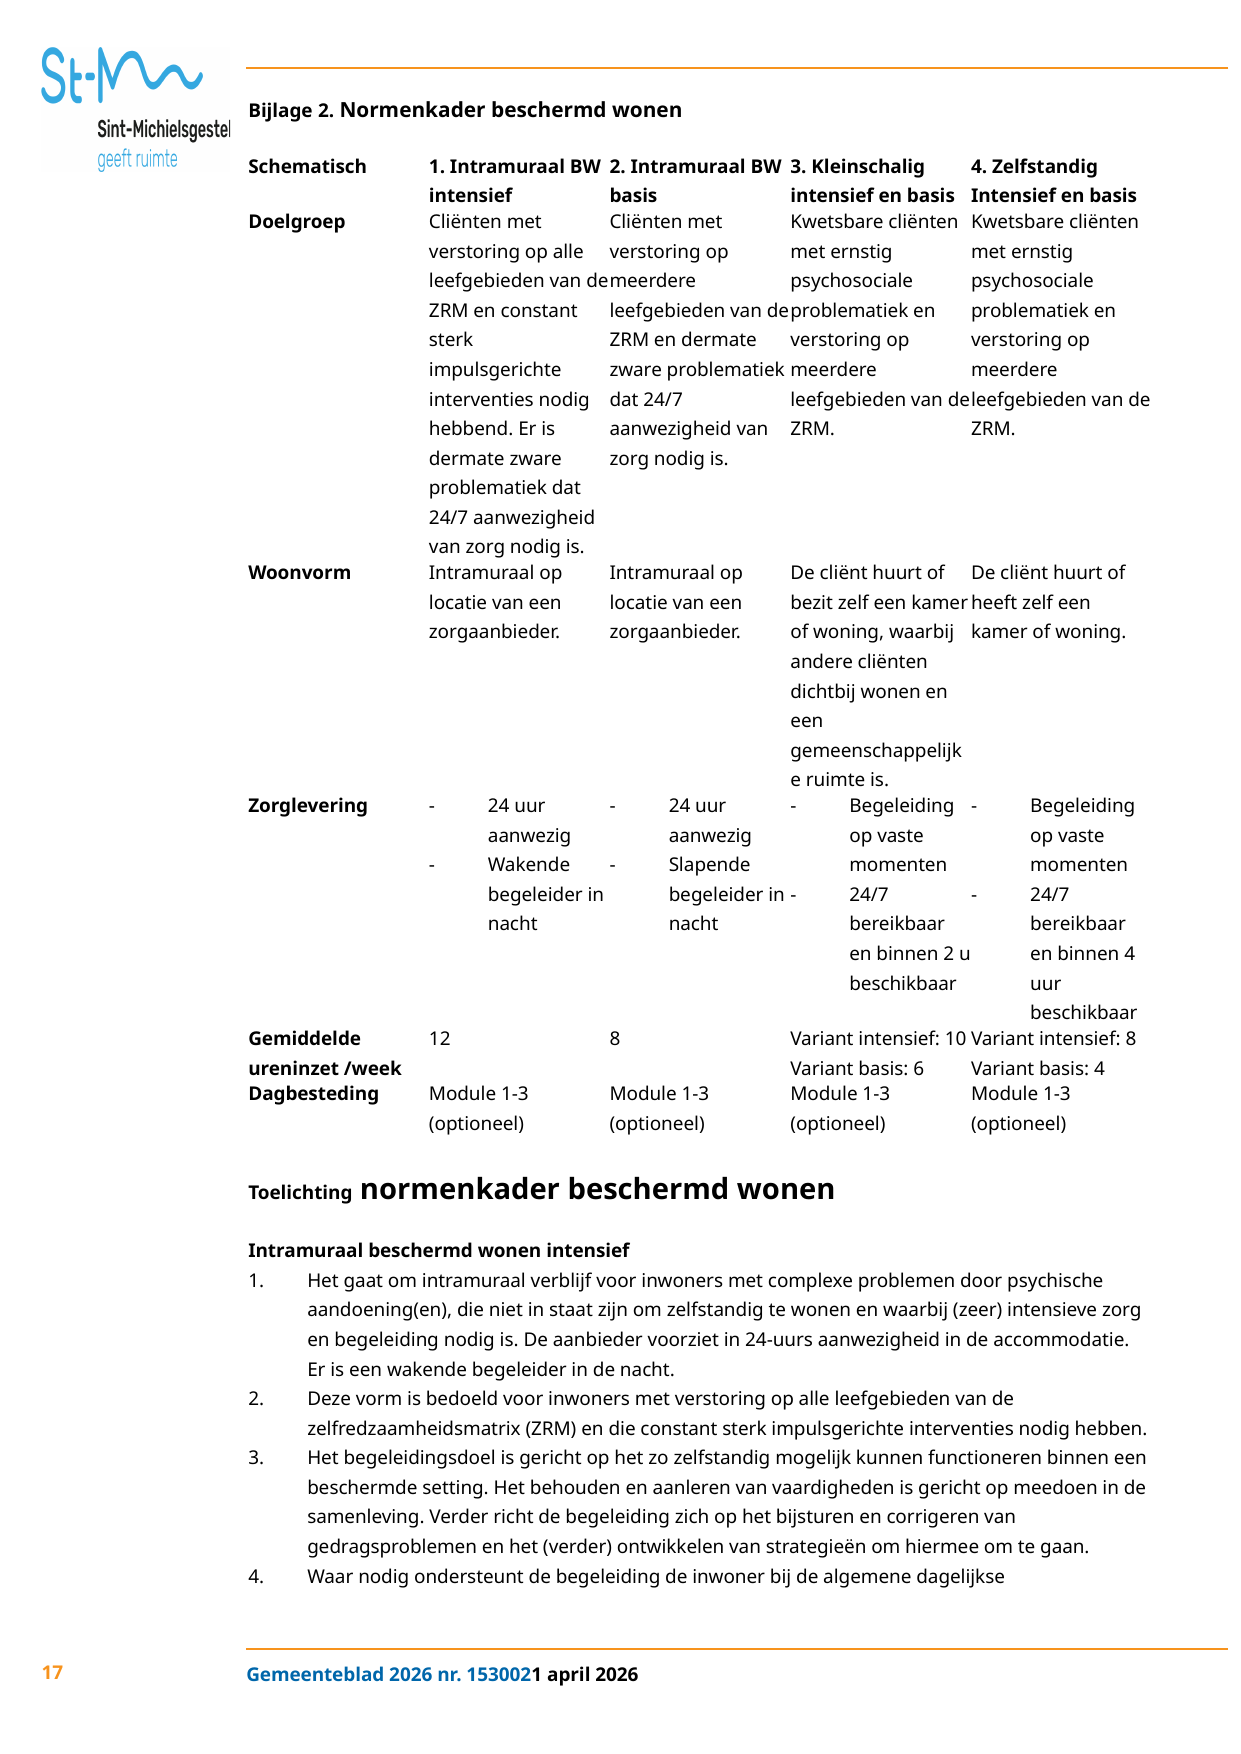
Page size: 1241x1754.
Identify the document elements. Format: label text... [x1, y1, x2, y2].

table_cell Doelgroep [248, 208, 429, 559]
table_cell Begeleiding op vaste momenten 24/7 bereikbaar en binnen 2 u beschikbaar [790, 792, 971, 1025]
table_cell Intramuraal op locatie van een zorgaanbieder. [429, 560, 609, 792]
table_cell Dagbesteding [248, 1080, 429, 1136]
table_cell 8 [609, 1025, 790, 1080]
table_cell Kwetsbare cliënten met ernstig psychosociale problematiek en verstoring op meerdere leefgebieden van de ZRM. [790, 208, 971, 559]
table_cell Cliënten met verstoring op alle leefgebieden van de ZRM en constant sterk impulsgerichte interventies nodig hebbend. Er is dermate zware problematiek dat 24/7 aanwezigheid van zorg nodig is. [429, 208, 609, 559]
table_cell Begeleiding op vaste momenten 24/7 bereikbaar en binnen 4 uur beschikbaar [971, 792, 1152, 1025]
text Bijlage 2. Normenkader beschermd wonen [248, 95, 1152, 123]
table_cell Module 1-3 (optioneel) [609, 1080, 790, 1136]
table_cell 24 uur aanwezig Slapende begeleider in nacht [609, 792, 790, 1025]
table_header 3. Kleinschalig intensief en basis [790, 153, 971, 208]
table_cell Zorglevering [248, 792, 429, 1025]
table_header 2. Intramuraal BW basis [609, 153, 790, 208]
table_cell De cliënt huurt of bezit zelf een kamer of woning, waarbij andere cliënten dichtbij wonen en een gemeenschappelijke ruimte is. [790, 560, 971, 792]
table_cell Module 1-3 (optioneel) [790, 1080, 971, 1136]
table_cell Variant intensief: 8 Variant basis: 4 [971, 1025, 1152, 1080]
list Het gaat om intramuraal verblijf voor inwoners met complexe problemen door psychische aandoening(en), die niet in staat zijn om zelfstandig te wonen en waarbij (zeer) intensieve zorg en begeleiding nodig is. De aanbieder voorziet in 24-uurs aanwezigheid in de accommodatie. Er is een wakende begeleider in de nacht. [248, 1267, 1152, 1381]
table_cell Variant intensief: 10 Variant basis: 6 [790, 1025, 971, 1080]
table_cell Module 1-3 (optioneel) [429, 1080, 609, 1136]
table_cell De cliënt huurt of heeft zelf een kamer of woning. [971, 560, 1152, 792]
table_cell Gemiddelde ureninzet /week [248, 1025, 429, 1080]
list Waar nodig ondersteunt de begeleiding de inwoner bij de algemene dagelijkse [248, 1563, 1152, 1588]
table_cell 12 [429, 1025, 609, 1080]
table_cell Woonvorm [248, 560, 429, 792]
text Intramuraal beschermd wonen intensief [248, 1237, 1152, 1263]
table_cell Kwetsbare cliënten met ernstig psychosociale problematiek en verstoring op meerdere leefgebieden van de ZRM. [971, 208, 1152, 559]
list Deze vorm is bedoeld voor inwoners met verstoring op alle leefgebieden van de zelfredzaamheidsmatrix (ZRM) en die constant sterk impulsgerichte interventies nodig hebben. [248, 1385, 1152, 1441]
table_cell 24 uur aanwezig Wakende begeleider in nacht [429, 792, 609, 1025]
table_cell Module 1-3 (optioneel) [971, 1080, 1152, 1136]
table_cell Intramuraal op locatie van een zorgaanbieder. [609, 560, 790, 792]
table_cell Cliënten met verstoring op meerdere leefgebieden van de ZRM en dermate zware problematiek dat 24/7 aanwezigheid van zorg nodig is. [609, 208, 790, 559]
picture [41, 47, 231, 172]
table_header 4. Zelfstandig Intensief en basis [971, 153, 1152, 208]
text Toelichting normenkader beschermd wonen [248, 1168, 1152, 1208]
table_header 1. Intramuraal BW intensief [429, 153, 609, 208]
list Het begeleidingsdoel is gericht op het zo zelfstandig mogelijk kunnen functioneren binnen een beschermde setting. Het behouden en aanleren van vaardigheden is gericht op meedoen in de samenleving. Verder richt de begeleiding zich op het bijsturen en corrigeren van gedragsproblemen en het (verder) ontwikkelen van strategieën om hiermee om te gaan. [248, 1444, 1152, 1559]
table_header Schematisch [248, 153, 429, 208]
